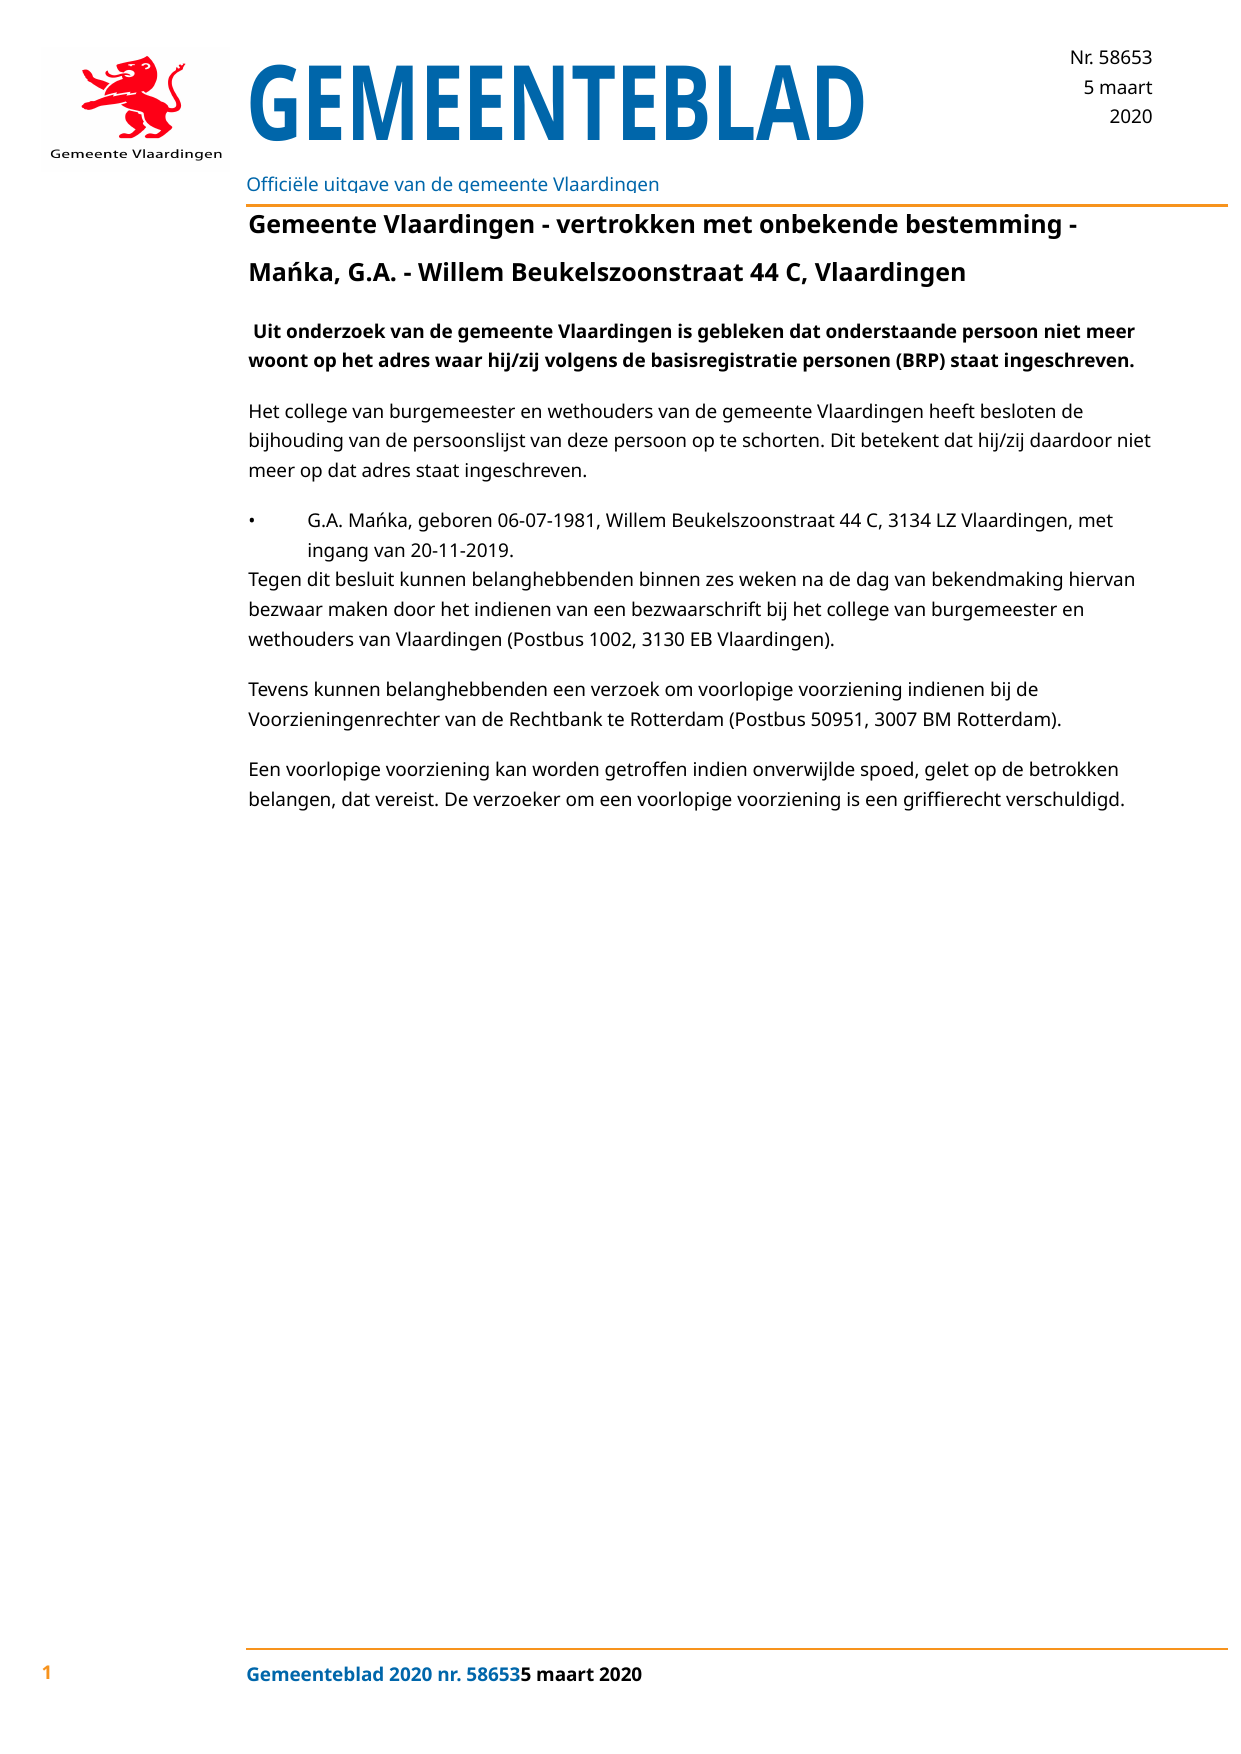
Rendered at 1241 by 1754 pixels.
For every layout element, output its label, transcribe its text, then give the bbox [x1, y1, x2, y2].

text Het college van burgemeester en wethouders van de gemeente Vlaardingen heeft besloten de bijhouding van de persoonslijst van deze persoon op te schorten. Dit betekent dat hij/zij daardoor niet meer op dat adres staat ingeschreven. [248, 398, 1152, 483]
text Uit onderzoek van de gemeente Vlaardingen is gebleken dat onderstaande persoon niet meer woont op het adres waar hij/zij volgens de basisregistratie personen (BRP) staat ingeschreven. [248, 318, 1152, 373]
text Gemeente Vlaardingen - vertrokken met onbekende bestemming - Mańka, G.A. - Willem Beukelszoonstraat 44 C, Vlaardingen [248, 207, 1152, 288]
text Tevens kunnen belanghebbenden een verzoek om voorlopige voorziening indienen bij de Voorzieningenrechter van de Rechtbank te Rotterdam (Postbus 50951, 3007 BM Rotterdam). [248, 676, 1152, 732]
picture [41, 47, 231, 172]
list G.A. Mańka, geboren 06-07-1981, Willem Beukelszoonstraat 44 C, 3134 LZ Vlaardingen, met ingang van 20-11-2019. [248, 507, 1152, 563]
text Tegen dit besluit kunnen belanghebbenden binnen zes weken na de dag van bekendmaking hiervan bezwaar maken door het indienen van een bezwaarschrift bij het college van burgemeester en wethouders van Vlaardingen (Postbus 1002, 3130 EB Vlaardingen). [248, 567, 1152, 652]
text Een voorlopige voorziening kan worden getroffen indien onverwijlde spoed, gelet op de betrokken belangen, dat vereist. De verzoeker om een voorlopige voorziening is een griffierecht verschuldigd. [248, 756, 1152, 812]
